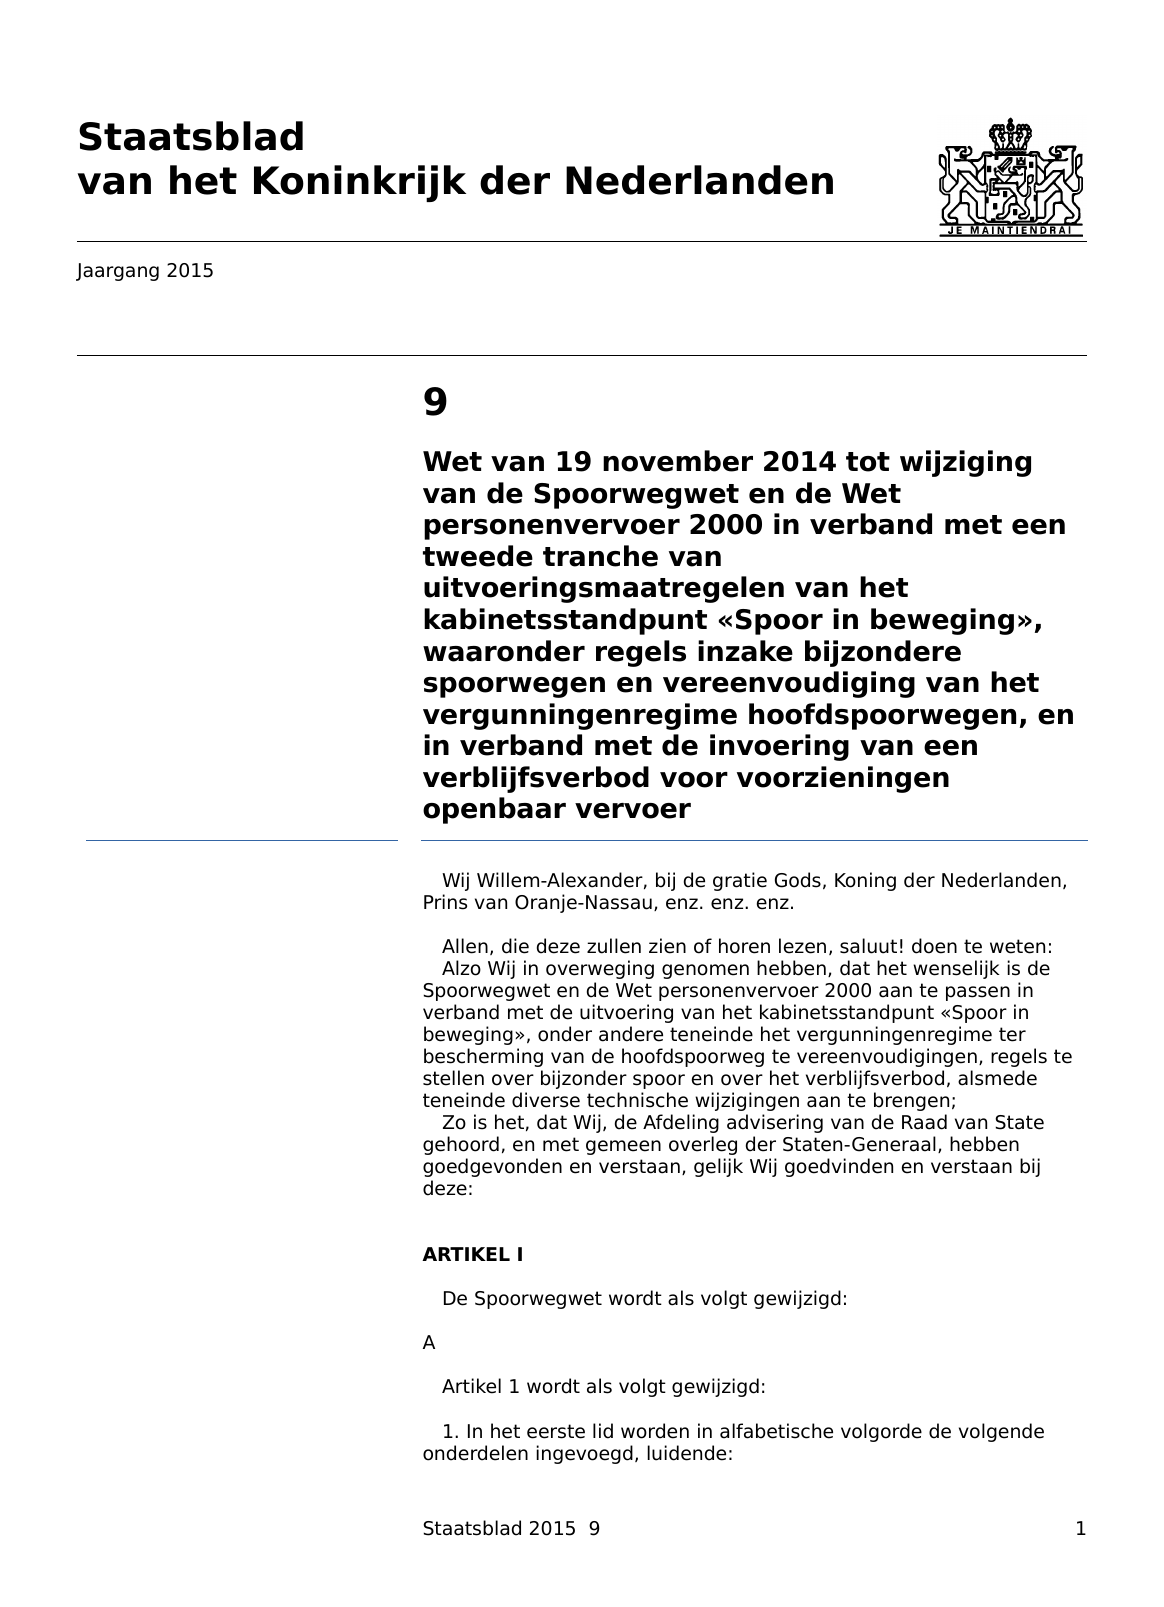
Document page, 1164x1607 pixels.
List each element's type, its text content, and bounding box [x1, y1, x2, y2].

table_cell Jaargang 2015 [77, 242, 1087, 355]
text A [422, 1332, 1087, 1354]
text Zo is het, dat Wij, de Afdeling advisering van de Raad van State gehoord, en met gemeen overleg der Staten-Generaal, hebben goedgevonden en verstaan, gelijk Wij goedvinden en verstaan bij deze: [422, 1112, 1087, 1199]
text De Spoorwegwet wordt als volgt gewijzigd: [422, 1288, 1087, 1310]
text Alzo Wij in overweging genomen hebben, dat het wenselijk is de Spoorwegwet en de Wet personenvervoer 2000 aan te passen in verband met de uitvoering van het kabinetsstandpunt «Spoor in beweging», onder andere teneinde het vergunningenregime ter bescherming van de hoofdspoorweg te vereenvoudigingen, regels te stellen over bijzonder spoor en over het verblijfsverbod, alsmede teneinde diverse technische wijzigingen aan te brengen; [422, 958, 1087, 1112]
subtitle 9 [422, 381, 1087, 424]
table_header [886, 100, 1087, 241]
picture [936, 115, 1087, 240]
text Allen, die deze zullen zien of horen lezen, saluut! doen te weten: [422, 936, 1087, 958]
text 1. In het eerste lid worden in alfabetische volgorde de volgende onderdelen ingevoegd, luidende: [422, 1421, 1087, 1464]
text Wet van 19 november 2014 tot wijziging van de Spoorwegwet en de Wet personenvervoer 2000 in verband met een tweede tranche van uitvoeringsmaatregelen van het kabinetsstandpunt «Spoor in beweging», waaronder regels inzake bijzondere spoorwegen en vereenvoudiging van het vergunningenregime hoofdspoorwegen, en in verband met de invoering van een verblijfsverbod voor voorzieningen openbaar vervoer [422, 447, 1087, 825]
text Artikel 1 wordt als volgt gewijzigd: [422, 1376, 1087, 1398]
table_header Staatsblad van het Koninkrijk der Nederlanden [77, 100, 886, 241]
text Wij Willem-Alexander, bij de gratie Gods, Koning der Nederlanden, Prins van Oranje-Nassau, enz. enz. enz. [422, 870, 1087, 914]
subtitle ARTIKEL I [422, 1244, 1087, 1266]
